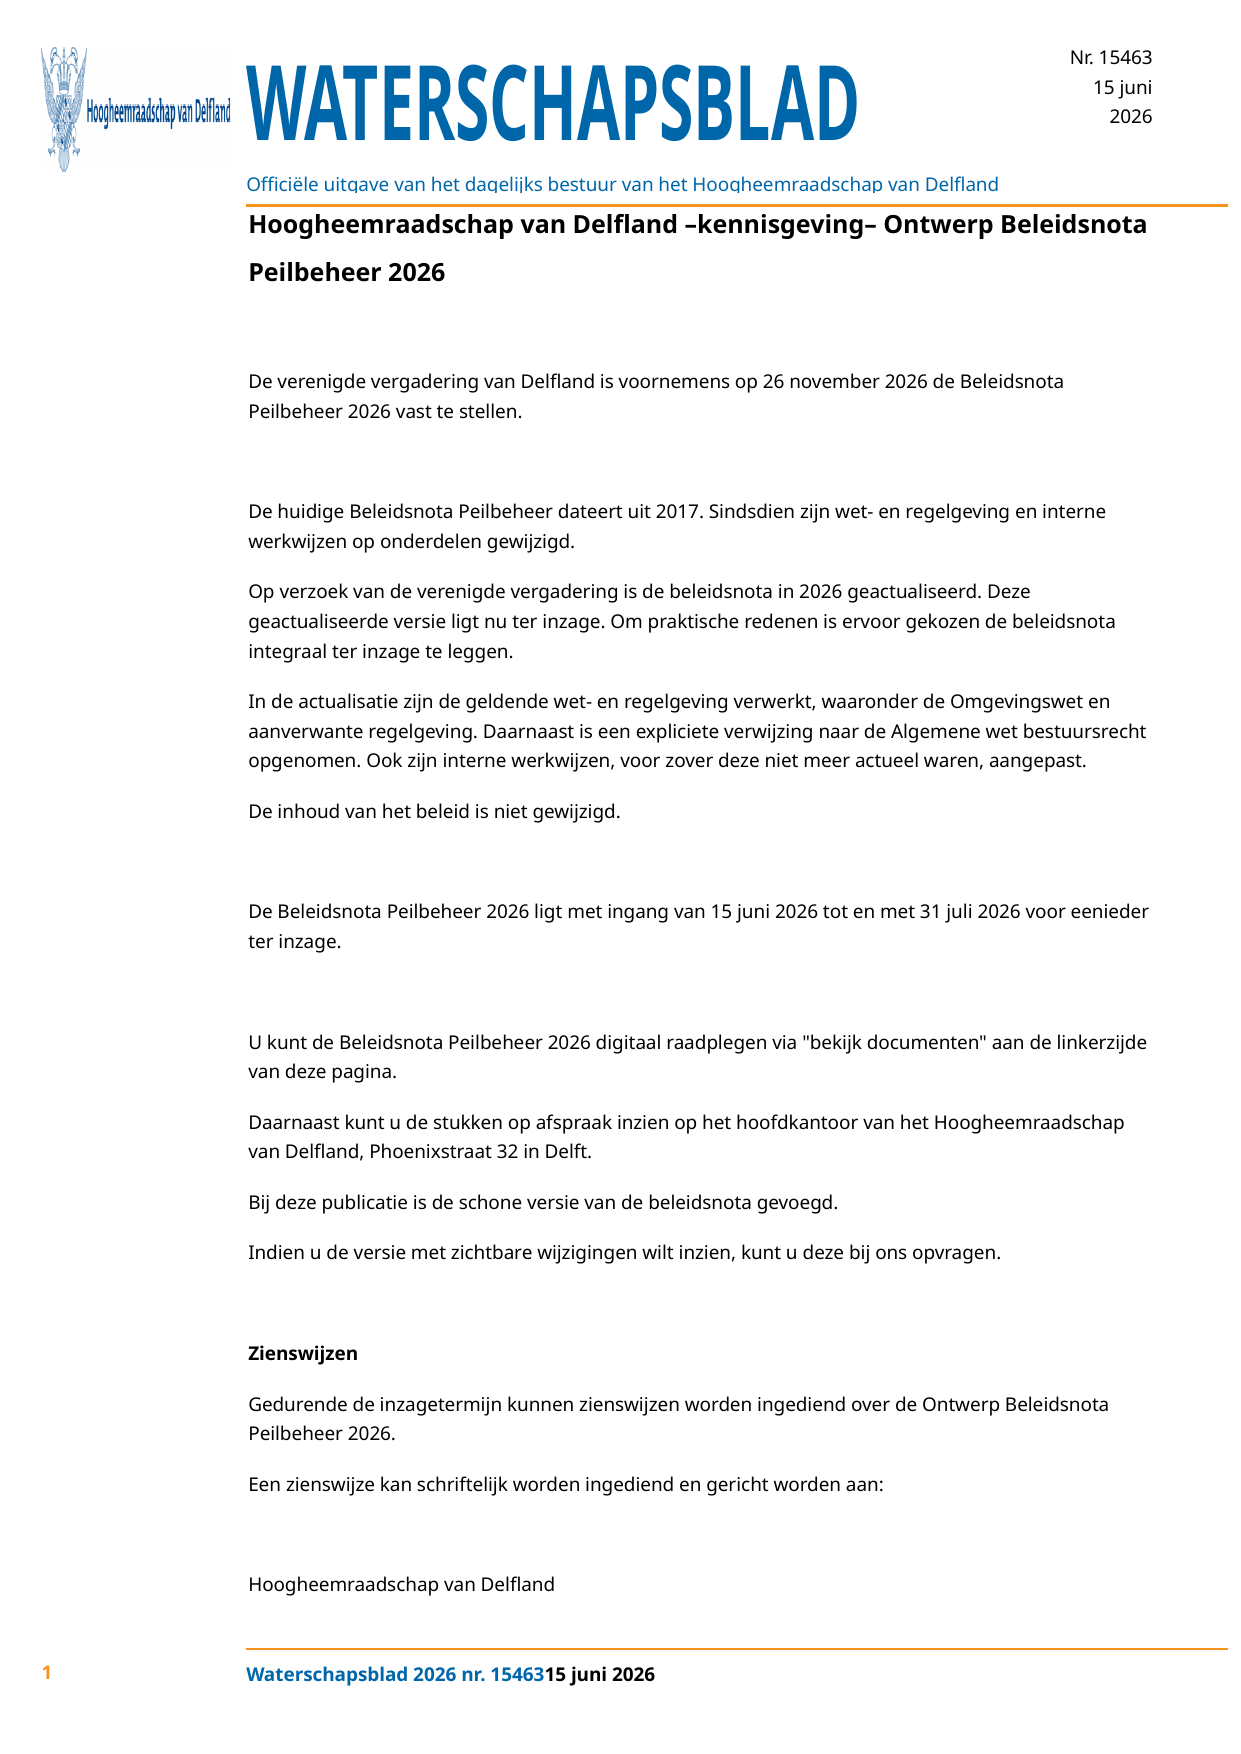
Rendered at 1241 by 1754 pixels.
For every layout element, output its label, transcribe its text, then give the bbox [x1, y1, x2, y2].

text Een zienswijze kan schriftelijk worden ingediend en gericht worden aan: [248, 1471, 1152, 1497]
text Bij deze publicatie is de schone versie van de beleidsnota gevoegd. [248, 1189, 1152, 1215]
text U kunt de Beleidsnota Peilbeheer 2026 digitaal raadplegen via "bekijk documenten" aan de linkerzijde van deze pagina. [248, 1029, 1152, 1084]
text De Beleidsnota Peilbeheer 2026 ligt met ingang van 15 juni 2026 tot en met 31 juli 2026 voor eenieder ter inzage. [248, 899, 1152, 954]
text De huidige Beleidsnota Peilbeheer dateert uit 2017. Sindsdien zijn wet- en regelgeving en interne werkwijzen op onderdelen gewijzigd. [248, 499, 1152, 554]
text De inhoud van het beleid is niet gewijzigd. [248, 798, 1152, 824]
text De verenigde vergadering van Delfland is voornemens op 26 november 2026 de Beleidsnota Peilbeheer 2026 vast te stellen. [248, 368, 1152, 424]
text Op verzoek van de verenigde vergadering is de beleidsnota in 2026 geactualiseerd. Deze geactualiseerde versie ligt nu ter inzage. Om praktische redenen is ervoor gekozen de beleidsnota integraal ter inzage te leggen. [248, 579, 1152, 664]
text Gedurende de inzagetermijn kunnen zienswijzen worden ingediend over de Ontwerp Beleidsnota Peilbeheer 2026. [248, 1391, 1152, 1446]
text Daarnaast kunt u de stukken op afspraak inzien op het hoofdkantoor van het Hoogheemraadschap van Delfland, Phoenixstraat 32 in Delft. [248, 1109, 1152, 1164]
text Hoogheemraadschap van Delfland –kennisgeving– Ontwerp Beleidsnota Peilbeheer 2026 [248, 207, 1152, 288]
text Hoogheemraadschap van Delfland [248, 1572, 1152, 1597]
text In de actualisatie zijn de geldende wet- en regelgeving verwerkt, waaronder de Omgevingswet en aanverwante regelgeving. Daarnaast is een expliciete verwijzing naar de Algemene wet bestuursrecht opgenomen. Ook zijn interne werkwijzen, voor zover deze niet meer actueel waren, aangepast. [248, 688, 1152, 773]
text Indien u de versie met zichtbare wijzigingen wilt inzien, kunt u deze bij ons opvragen. [248, 1239, 1152, 1265]
text Zienswijzen [248, 1340, 1152, 1366]
picture [41, 47, 231, 172]
